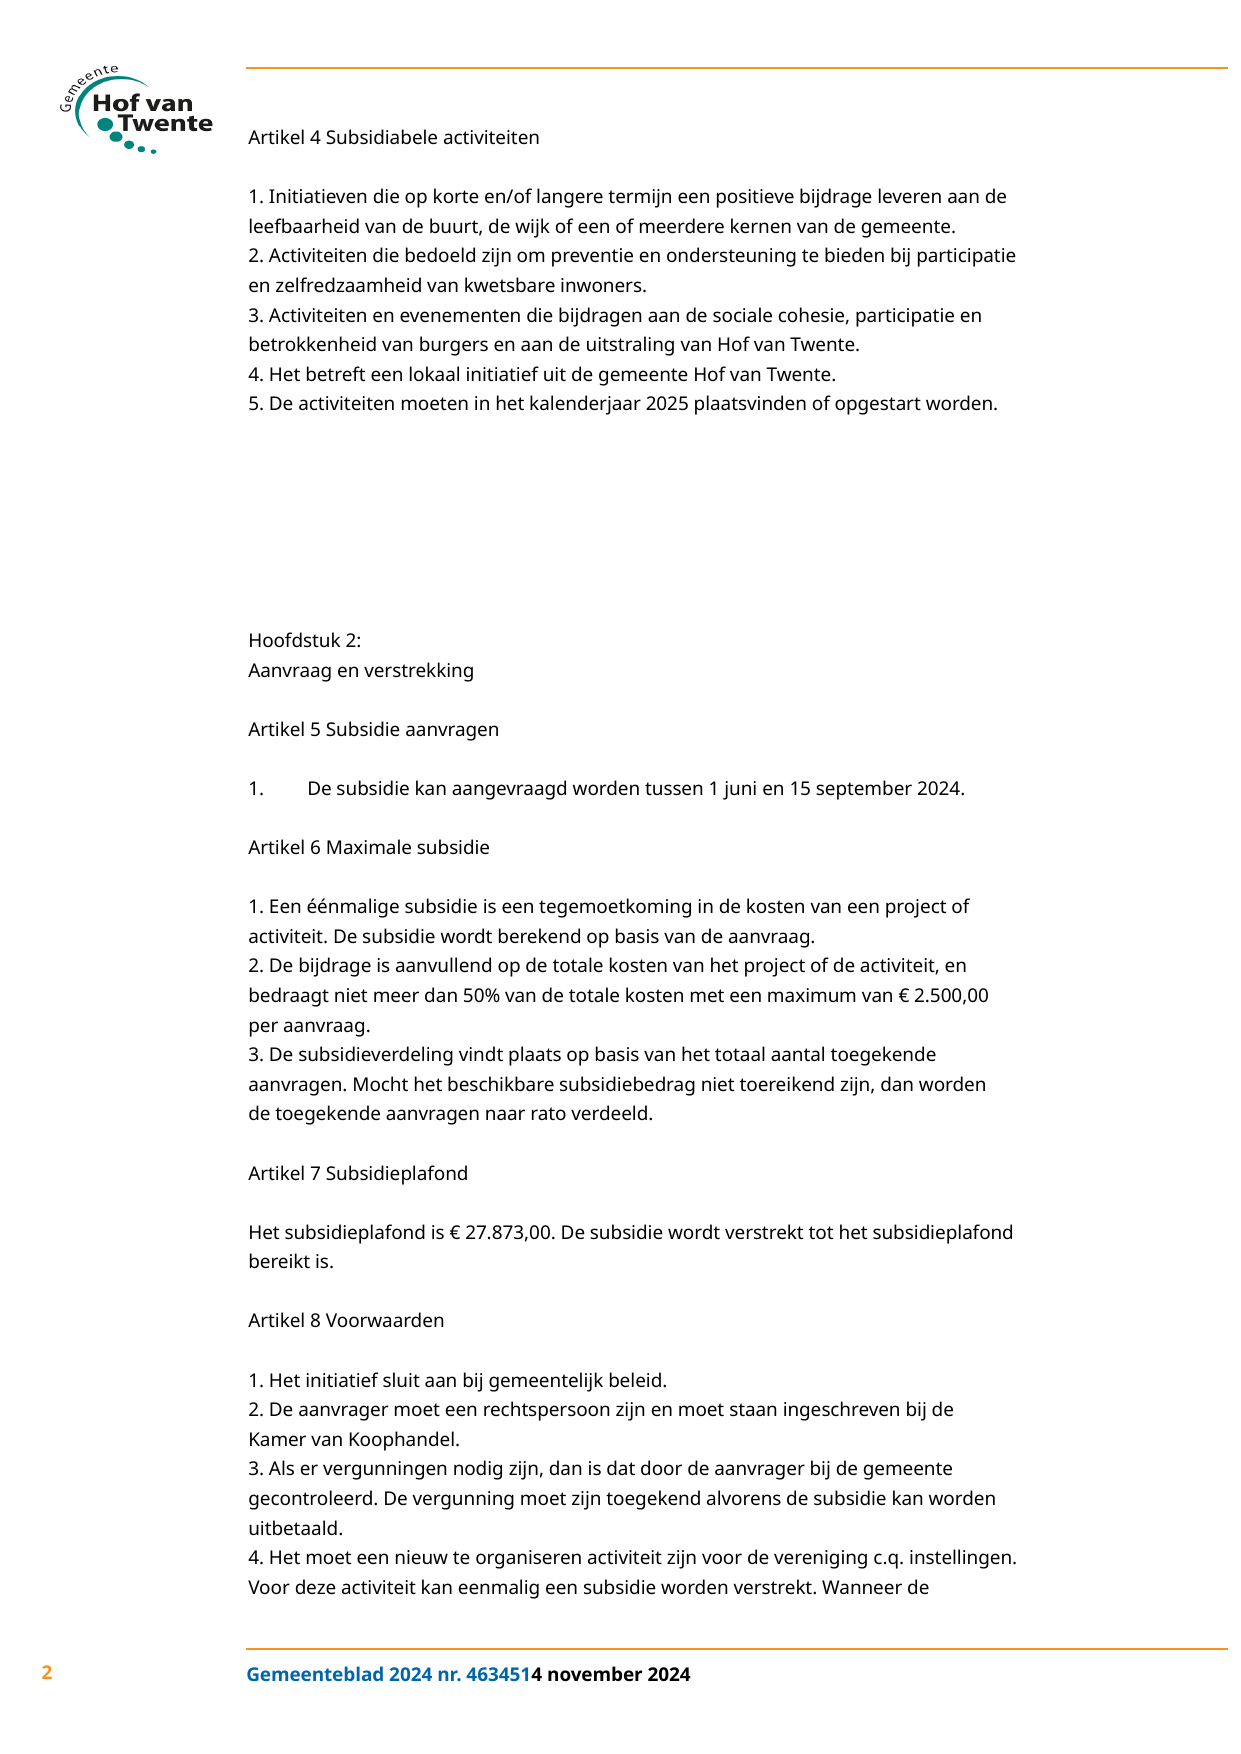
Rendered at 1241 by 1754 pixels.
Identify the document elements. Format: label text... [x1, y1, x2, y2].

text de toegekende aanvragen naar rato verdeeld. [248, 1101, 1152, 1126]
text 2. De bijdrage is aanvullend op de totale kosten van het project of de activiteit, en [248, 953, 1152, 978]
text aanvragen. Mocht het beschikbare subsidiebedrag niet toereikend zijn, dan worden [248, 1071, 1152, 1097]
list De subsidie kan aangevraagd worden tussen 1 juni en 15 september 2024. [248, 775, 1152, 801]
text 1. Een éénmalige subsidie is een tegemoetkoming in de kosten van een project of [248, 893, 1152, 919]
text Kamer van Koophandel. [248, 1426, 1152, 1452]
text Hoofdstuk 2: [248, 627, 1152, 653]
text 1. Het initiatief sluit aan bij gemeentelijk beleid. [248, 1367, 1152, 1393]
text bedraagt niet meer dan 50% van de totale kosten met een maximum van € 2.500,00 [248, 982, 1152, 1008]
text Artikel 8 Voorwaarden [248, 1308, 1152, 1333]
text bereikt is. [248, 1248, 1152, 1274]
text Aanvraag en verstrekking [248, 657, 1152, 683]
text 3. Activiteiten en evenementen die bijdragen aan de sociale cohesie, participatie en [248, 302, 1152, 328]
text activiteit. De subsidie wordt berekend op basis van de aanvraag. [248, 923, 1152, 949]
picture [41, 47, 231, 172]
text Het subsidieplafond is € 27.873,00. De subsidie wordt verstrekt tot het subsidieplafond [248, 1219, 1152, 1245]
text uitbetaald. [248, 1515, 1152, 1541]
text Artikel 6 Maximale subsidie [248, 834, 1152, 860]
text 4. Het moet een nieuw te organiseren activiteit zijn voor de vereniging c.q. instellingen. [248, 1544, 1152, 1570]
text en zelfredzaamheid van kwetsbare inwoners. [248, 272, 1152, 298]
text 2. Activiteiten die bedoeld zijn om preventie en ondersteuning te bieden bij participatie [248, 243, 1152, 268]
text 4. Het betreft een lokaal initiatief uit de gemeente Hof van Twente. [248, 361, 1152, 387]
text 2. De aanvrager moet een rechtspersoon zijn en moet staan ingeschreven bij de [248, 1396, 1152, 1422]
text 5. De activiteiten moeten in het kalenderjaar 2025 plaatsvinden of opgestart worden. [248, 391, 1152, 416]
text Artikel 7 Subsidieplafond [248, 1160, 1152, 1186]
text Artikel 4 Subsidiabele activiteiten [248, 124, 1152, 150]
text 3. De subsidieverdeling vindt plaats op basis van het totaal aantal toegekende [248, 1041, 1152, 1067]
text leefbaarheid van de buurt, de wijk of een of meerdere kernen van de gemeente. [248, 213, 1152, 239]
text Voor deze activiteit kan eenmalig een subsidie worden verstrekt. Wanneer de [248, 1574, 1152, 1600]
text 3. Als er vergunningen nodig zijn, dan is dat door de aanvrager bij de gemeente [248, 1456, 1152, 1481]
text per aanvraag. [248, 1012, 1152, 1038]
text Artikel 5 Subsidie aanvragen [248, 716, 1152, 742]
text betrokkenheid van burgers en aan de uitstraling van Hof van Twente. [248, 331, 1152, 357]
text 1. Initiatieven die op korte en/of langere termijn een positieve bijdrage leveren aan de [248, 183, 1152, 209]
text gecontroleerd. De vergunning moet zijn toegekend alvorens de subsidie kan worden [248, 1485, 1152, 1511]
